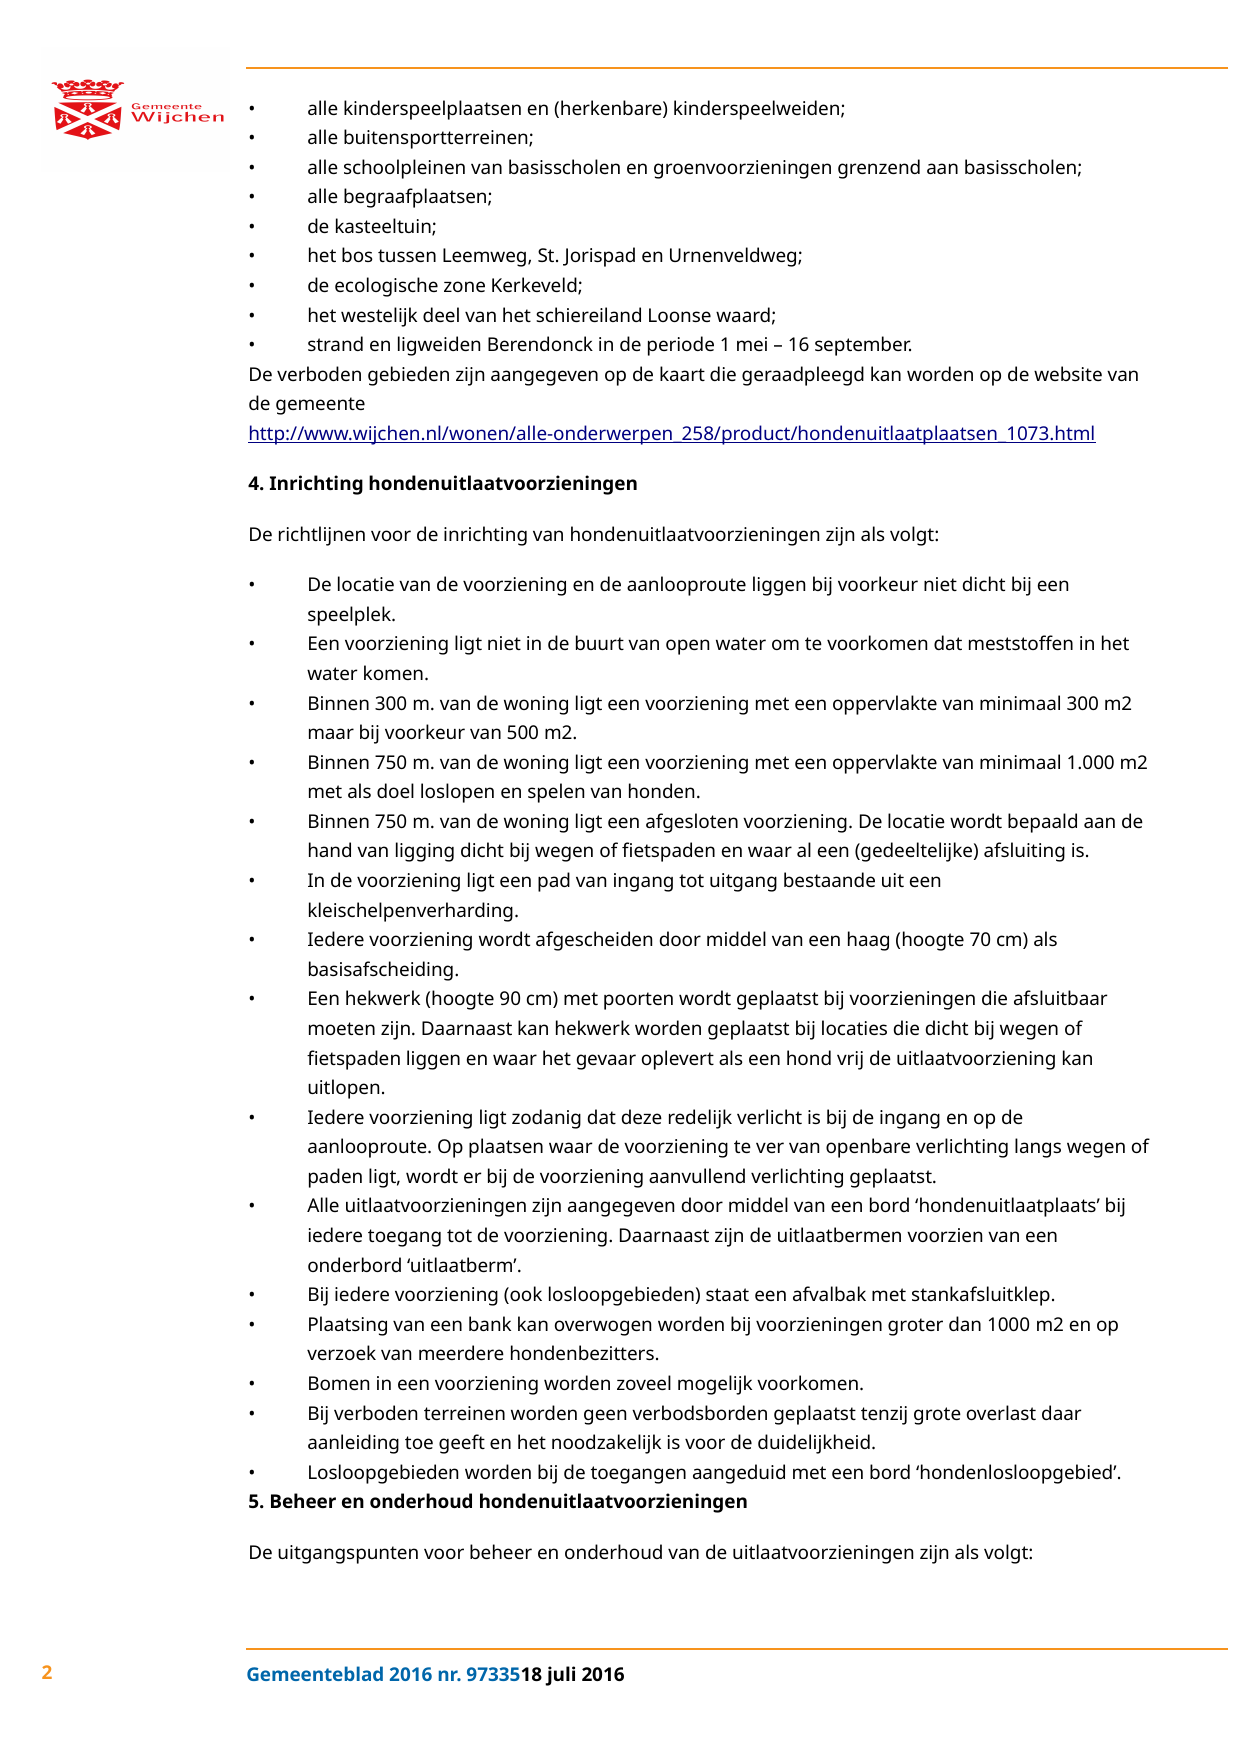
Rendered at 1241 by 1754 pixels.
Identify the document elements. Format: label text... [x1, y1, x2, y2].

list strand en ligweiden Berendonck in de periode 1 mei – 16 september. [248, 331, 1152, 357]
list Een hekwerk (hoogte 90 cm) met poorten wordt geplaatst bij voorzieningen die afsluitbaar moeten zijn. Daarnaast kan hekwerk worden geplaatst bij locaties die dicht bij wegen of fietspaden liggen en waar het gevaar oplevert als een hond vrij de uitlaatvoorziening kan uitlopen. [248, 986, 1152, 1100]
list In de voorziening ligt een pad van ingang tot uitgang bestaande uit een kleischelpenverharding. [248, 867, 1152, 923]
picture [41, 47, 231, 172]
list Een voorziening ligt niet in de buurt van open water om te voorkomen dat meststoffen in het water komen. [248, 631, 1152, 686]
list het bos tussen Leemweg, St. Jorispad en Urnenveldweg; [248, 243, 1152, 268]
text De richtlijnen voor de inrichting van hondenuitlaatvoorzieningen zijn als volgt: [248, 521, 1152, 547]
list alle kinderspeelplaatsen en (herkenbare) kinderspeelweiden; [248, 95, 1152, 121]
list de ecologische zone Kerkeveld; [248, 272, 1152, 298]
list Bij iedere voorziening (ook losloopgebieden) staat een afvalbak met stankafsluitklep. [248, 1281, 1152, 1307]
list de kasteeltuin; [248, 213, 1152, 239]
list Iedere voorziening wordt afgescheiden door middel van een haag (hoogte 70 cm) als basisafscheiding. [248, 926, 1152, 982]
text De verboden gebieden zijn aangegeven op de kaart die geraadpleegd kan worden op de website van de gemeente http://www.wijchen.nl/wonen/alle-onderwerpen_258/product/hondenuitlaatplaatsen_1073.html [248, 361, 1152, 446]
list Plaatsing van een bank kan overwogen worden bij voorzieningen groter dan 1000 m2 en op verzoek van meerdere hondenbezitters. [248, 1311, 1152, 1366]
list Bij verboden terreinen worden geen verbodsborden geplaatst tenzij grote overlast daar aanleiding toe geeft en het noodzakelijk is voor de duidelijkheid. [248, 1400, 1152, 1455]
list Binnen 300 m. van de woning ligt een voorziening met een oppervlakte van minimaal 300 m2 maar bij voorkeur van 500 m2. [248, 690, 1152, 745]
list Iedere voorziening ligt zodanig dat deze redelijk verlicht is bij de ingang en op de aanlooproute. Op plaatsen waar de voorziening te ver van openbare verlichting langs wegen of paden ligt, wordt er bij de voorziening aanvullend verlichting geplaatst. [248, 1104, 1152, 1189]
list alle begraafplaatsen; [248, 183, 1152, 209]
list Binnen 750 m. van de woning ligt een voorziening met een oppervlakte van minimaal 1.000 m2 met als doel loslopen en spelen van honden. [248, 749, 1152, 804]
text 5. Beheer en onderhoud hondenuitlaatvoorzieningen [248, 1488, 1152, 1514]
list De locatie van de voorziening en de aanlooproute liggen bij voorkeur niet dicht bij een speelplek. [248, 571, 1152, 627]
text De uitgangspunten voor beheer en onderhoud van de uitlaatvoorzieningen zijn als volgt: [248, 1539, 1152, 1565]
list Losloopgebieden worden bij de toegangen aangeduid met een bord ‘hondenlosloopgebied’. [248, 1459, 1152, 1485]
list Bomen in een voorziening worden zoveel mogelijk voorkomen. [248, 1370, 1152, 1396]
list alle schoolpleinen van basisscholen en groenvoorzieningen grenzend aan basisscholen; [248, 154, 1152, 180]
list Binnen 750 m. van de woning ligt een afgesloten voorziening. De locatie wordt bepaald aan de hand van ligging dicht bij wegen of fietspaden en waar al een (gedeeltelijke) afsluiting is. [248, 808, 1152, 863]
list Alle uitlaatvoorzieningen zijn aangegeven door middel van een bord ‘hondenuitlaatplaats’ bij iedere toegang tot de voorziening. Daarnaast zijn de uitlaatbermen voorzien van een onderbord ‘uitlaatberm’. [248, 1193, 1152, 1278]
list alle buitensportterreinen; [248, 124, 1152, 150]
text 4. Inrichting hondenuitlaatvoorzieningen [248, 471, 1152, 496]
list het westelijk deel van het schiereiland Loonse waard; [248, 302, 1152, 328]
